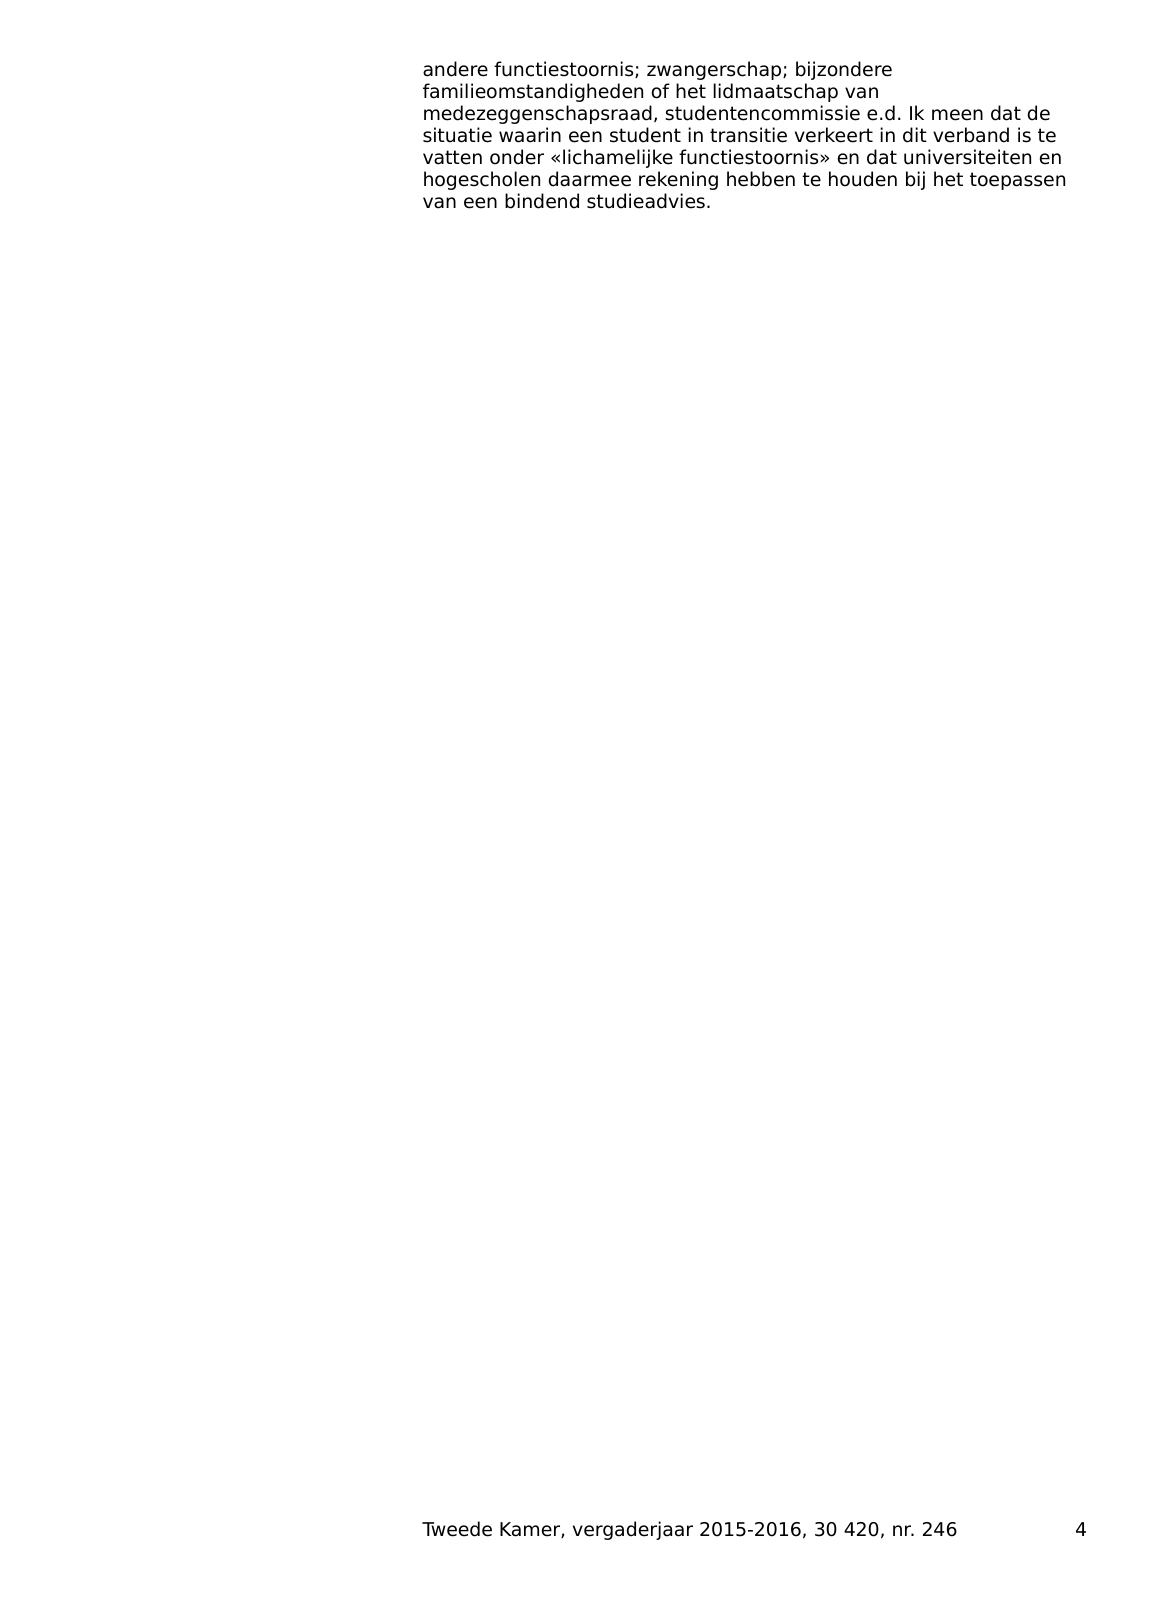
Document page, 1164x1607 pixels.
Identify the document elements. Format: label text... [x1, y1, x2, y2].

text andere functiestoornis; zwangerschap; bijzondere familieomstandigheden of het lidmaatschap van medezeggenschapsraad, studentencommissie e.d. Ik meen dat de situatie waarin een student in transitie verkeert in dit verband is te vatten onder «lichamelijke functiestoornis» en dat universiteiten en hogescholen daarmee rekening hebben te houden bij het toepassen van een bindend studieadvies. [422, 59, 1087, 213]
